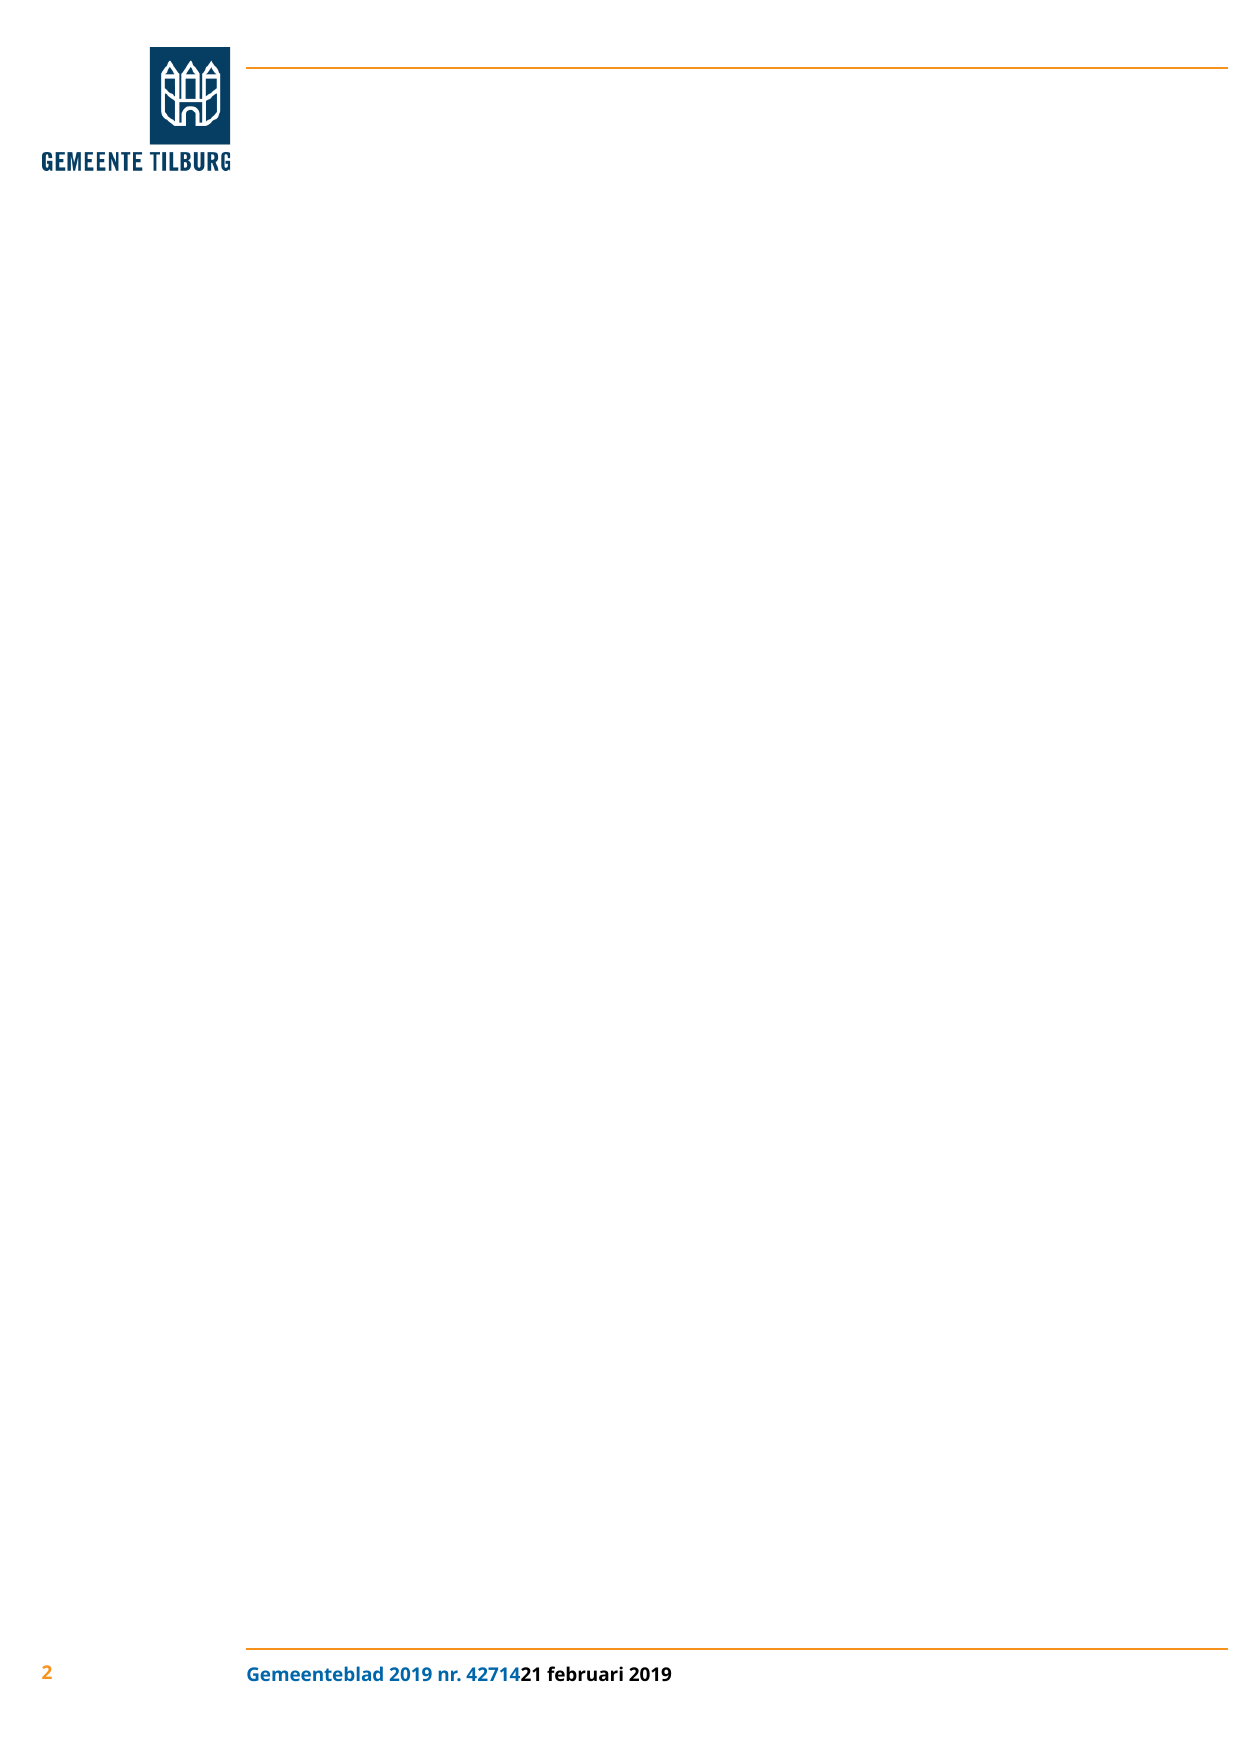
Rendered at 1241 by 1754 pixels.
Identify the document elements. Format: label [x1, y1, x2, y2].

picture [41, 47, 231, 172]
